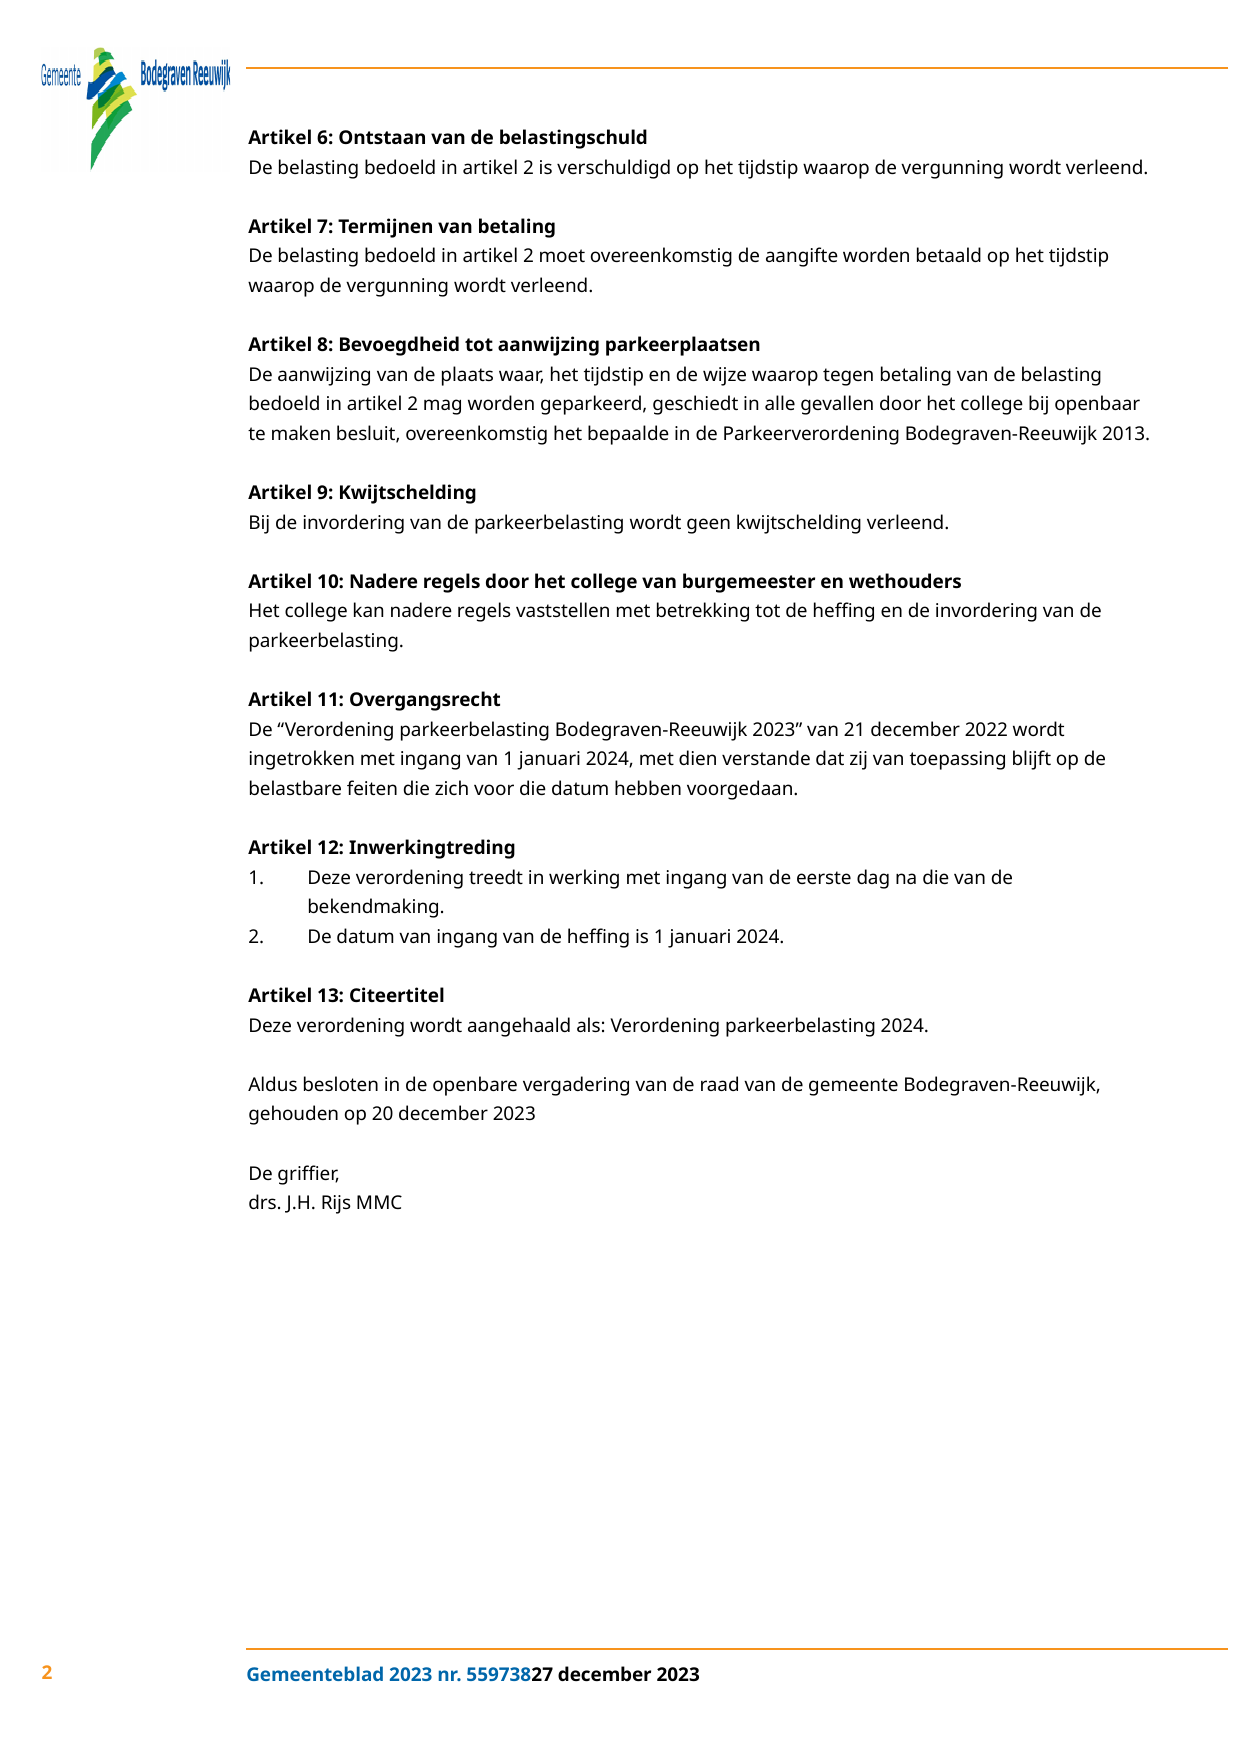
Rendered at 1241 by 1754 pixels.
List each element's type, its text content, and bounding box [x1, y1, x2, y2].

text De belasting bedoeld in artikel 2 is verschuldigd op het tijdstip waarop de vergunning wordt verleend. [248, 154, 1152, 180]
text Artikel 10: Nadere regels door het college van burgemeester en wethouders [248, 568, 1152, 594]
text Artikel 7: Termijnen van betaling [248, 213, 1152, 239]
text Artikel 8: Bevoegdheid tot aanwijzing parkeerplaatsen [248, 331, 1152, 357]
picture [41, 47, 231, 172]
text Artikel 11: Overgangsrecht [248, 686, 1152, 712]
list De datum van ingang van de heffing is 1 januari 2024. [248, 923, 1152, 949]
text Artikel 9: Kwijtschelding [248, 479, 1152, 505]
text Bij de invordering van de parkeerbelasting wordt geen kwijtschelding verleend. [248, 509, 1152, 535]
list Deze verordening treedt in werking met ingang van de eerste dag na die van de bekendmaking. [248, 864, 1152, 919]
text Het college kan nadere regels vaststellen met betrekking tot de heffing en de invordering van de parkeerbelasting. [248, 598, 1152, 653]
text drs. J.H. Rijs MMC [248, 1189, 1152, 1215]
text Aldus besloten in de openbare vergadering van de raad van de gemeente Bodegraven-Reeuwijk, [248, 1071, 1152, 1097]
text De aanwijzing van de plaats waar, het tijdstip en de wijze waarop tegen betaling van de belasting bedoeld in artikel 2 mag worden geparkeerd, geschiedt in alle gevallen door het college bij openbaar te maken besluit, overeenkomstig het bepaalde in de Parkeerverordening Bodegraven-Reeuwijk 2013. [248, 361, 1152, 446]
text Artikel 12: Inwerkingtreding [248, 834, 1152, 860]
text De griffier, [248, 1160, 1152, 1186]
text De “Verordening parkeerbelasting Bodegraven-Reeuwijk 2023” van 21 december 2022 wordt ingetrokken met ingang van 1 januari 2024, met dien verstande dat zij van toepassing blijft op de belastbare feiten die zich voor die datum hebben voorgedaan. [248, 716, 1152, 801]
text gehouden op 20 december 2023 [248, 1101, 1152, 1126]
text Artikel 6: Ontstaan van de belastingschuld [248, 124, 1152, 150]
text De belasting bedoeld in artikel 2 moet overeenkomstig de aangifte worden betaald op het tijdstip waarop de vergunning wordt verleend. [248, 243, 1152, 298]
text Deze verordening wordt aangehaald als: Verordening parkeerbelasting 2024. [248, 1012, 1152, 1038]
text Artikel 13: Citeertitel [248, 982, 1152, 1008]
